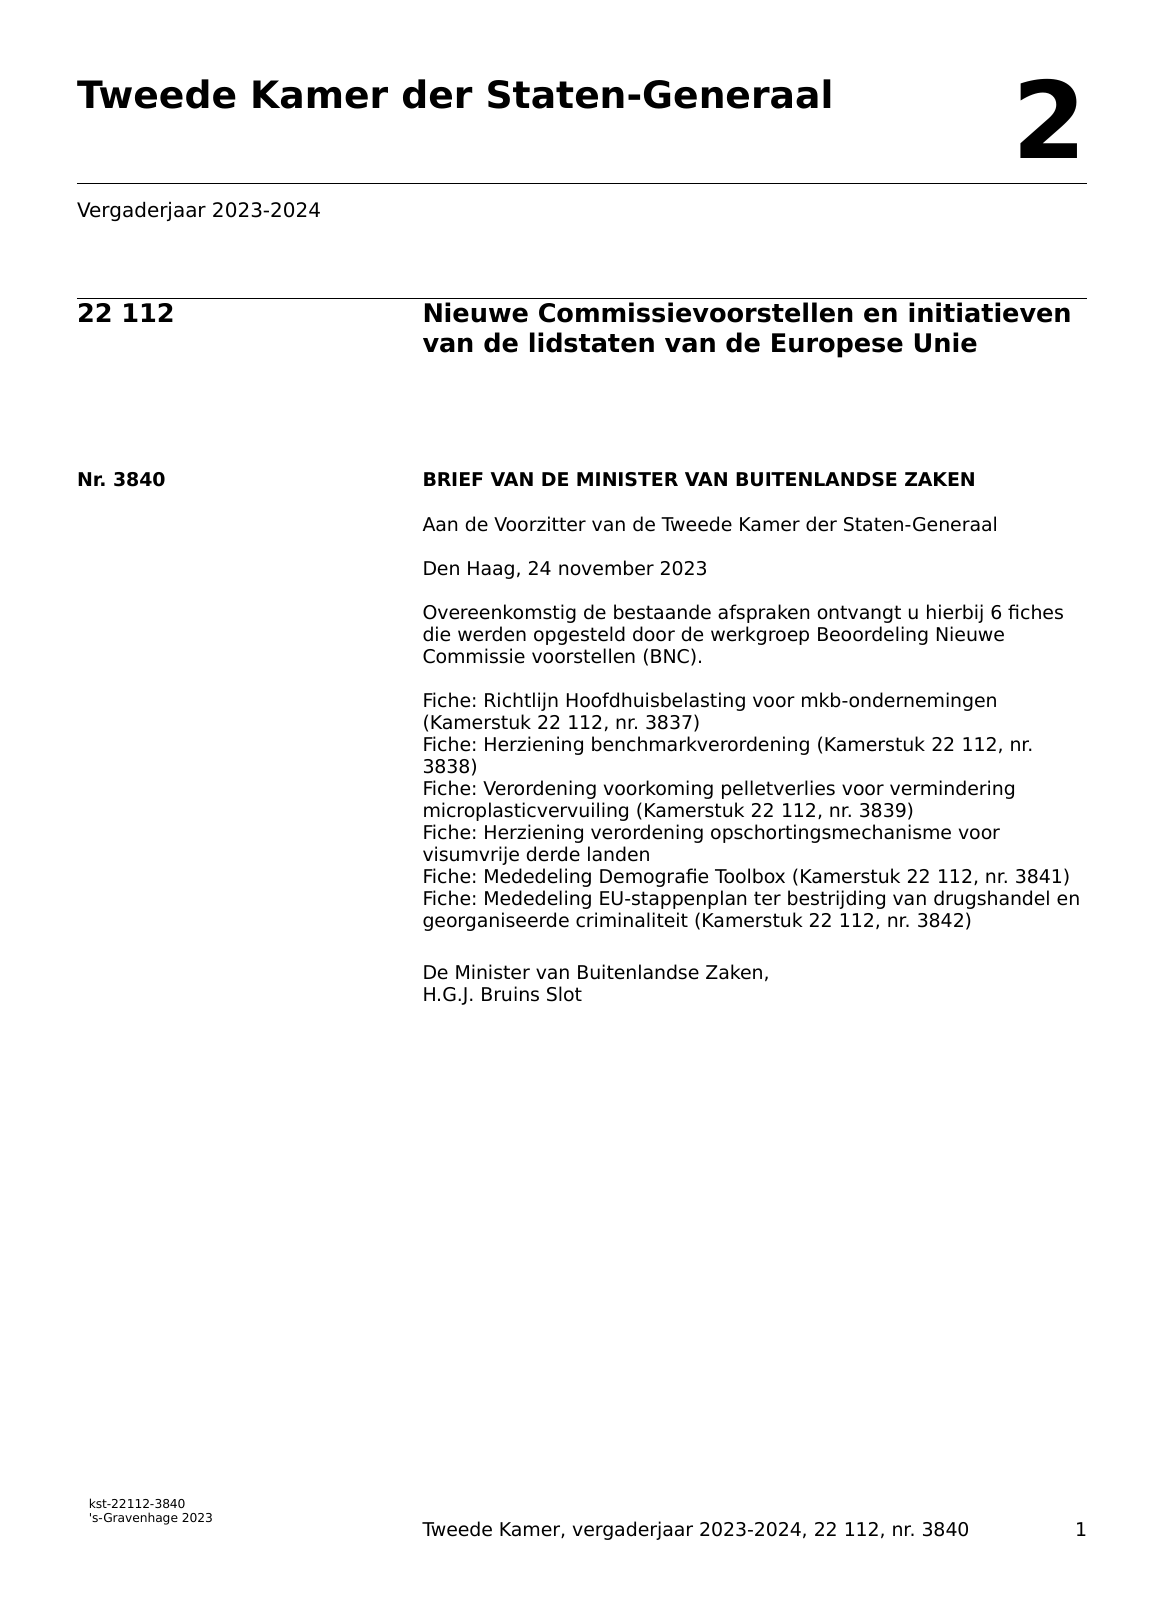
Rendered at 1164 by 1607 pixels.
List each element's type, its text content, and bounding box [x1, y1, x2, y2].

table_cell Vergaderjaar 2023-2024 [77, 184, 1087, 298]
text 's-Gravenhage 2023 [88, 1511, 323, 1525]
text Den Haag, 24 november 2023 [422, 558, 1087, 580]
text De Minister van Buitenlandse Zaken, H.G.J. Bruins Slot [422, 962, 1087, 1006]
text Fiche: Mededeling Demografie Toolbox (Kamerstuk 22 112, nr. 3841) [422, 866, 1087, 888]
text kst-22112-3840 [88, 1497, 323, 1511]
text Fiche: Richtlijn Hoofdhuisbelasting voor mkb-ondernemingen (Kamerstuk 22 112, nr. 3837) [422, 690, 1087, 734]
text Fiche: Herziening benchmarkverordening (Kamerstuk 22 112, nr. 3838) [422, 734, 1087, 778]
text Fiche: Herziening verordening opschortingsmechanisme voor visumvrije derde landen [422, 822, 1087, 866]
subtitle Nr. 3840 BRIEF VAN DE MINISTER VAN BUITENLANDSE ZAKEN [77, 469, 1087, 491]
text Fiche: Mededeling EU-stappenplan ter bestrijding van drugshandel en georganiseerde criminaliteit (Kamerstuk 22 112, nr. 3842) [422, 888, 1087, 932]
table_header Tweede Kamer der Staten-Generaal [77, 59, 886, 183]
text Fiche: Verordening voorkoming pelletverlies voor vermindering microplasticvervuiling (Kamerstuk 22 112, nr. 3839) [422, 778, 1087, 822]
text Aan de Voorzitter van de Tweede Kamer der Staten-Generaal [422, 513, 1087, 536]
subtitle 22 112 Nieuwe Commissievoorstellen en initiatieven van de lidstaten van de Europese Unie [77, 299, 1087, 358]
text Overeenkomstig de bestaande afspraken ontvangt u hierbij 6 fiches die werden opgesteld door de werkgroep Beoordeling Nieuwe Commissie voorstellen (BNC). [422, 602, 1087, 668]
table_header 2 [886, 59, 1087, 183]
